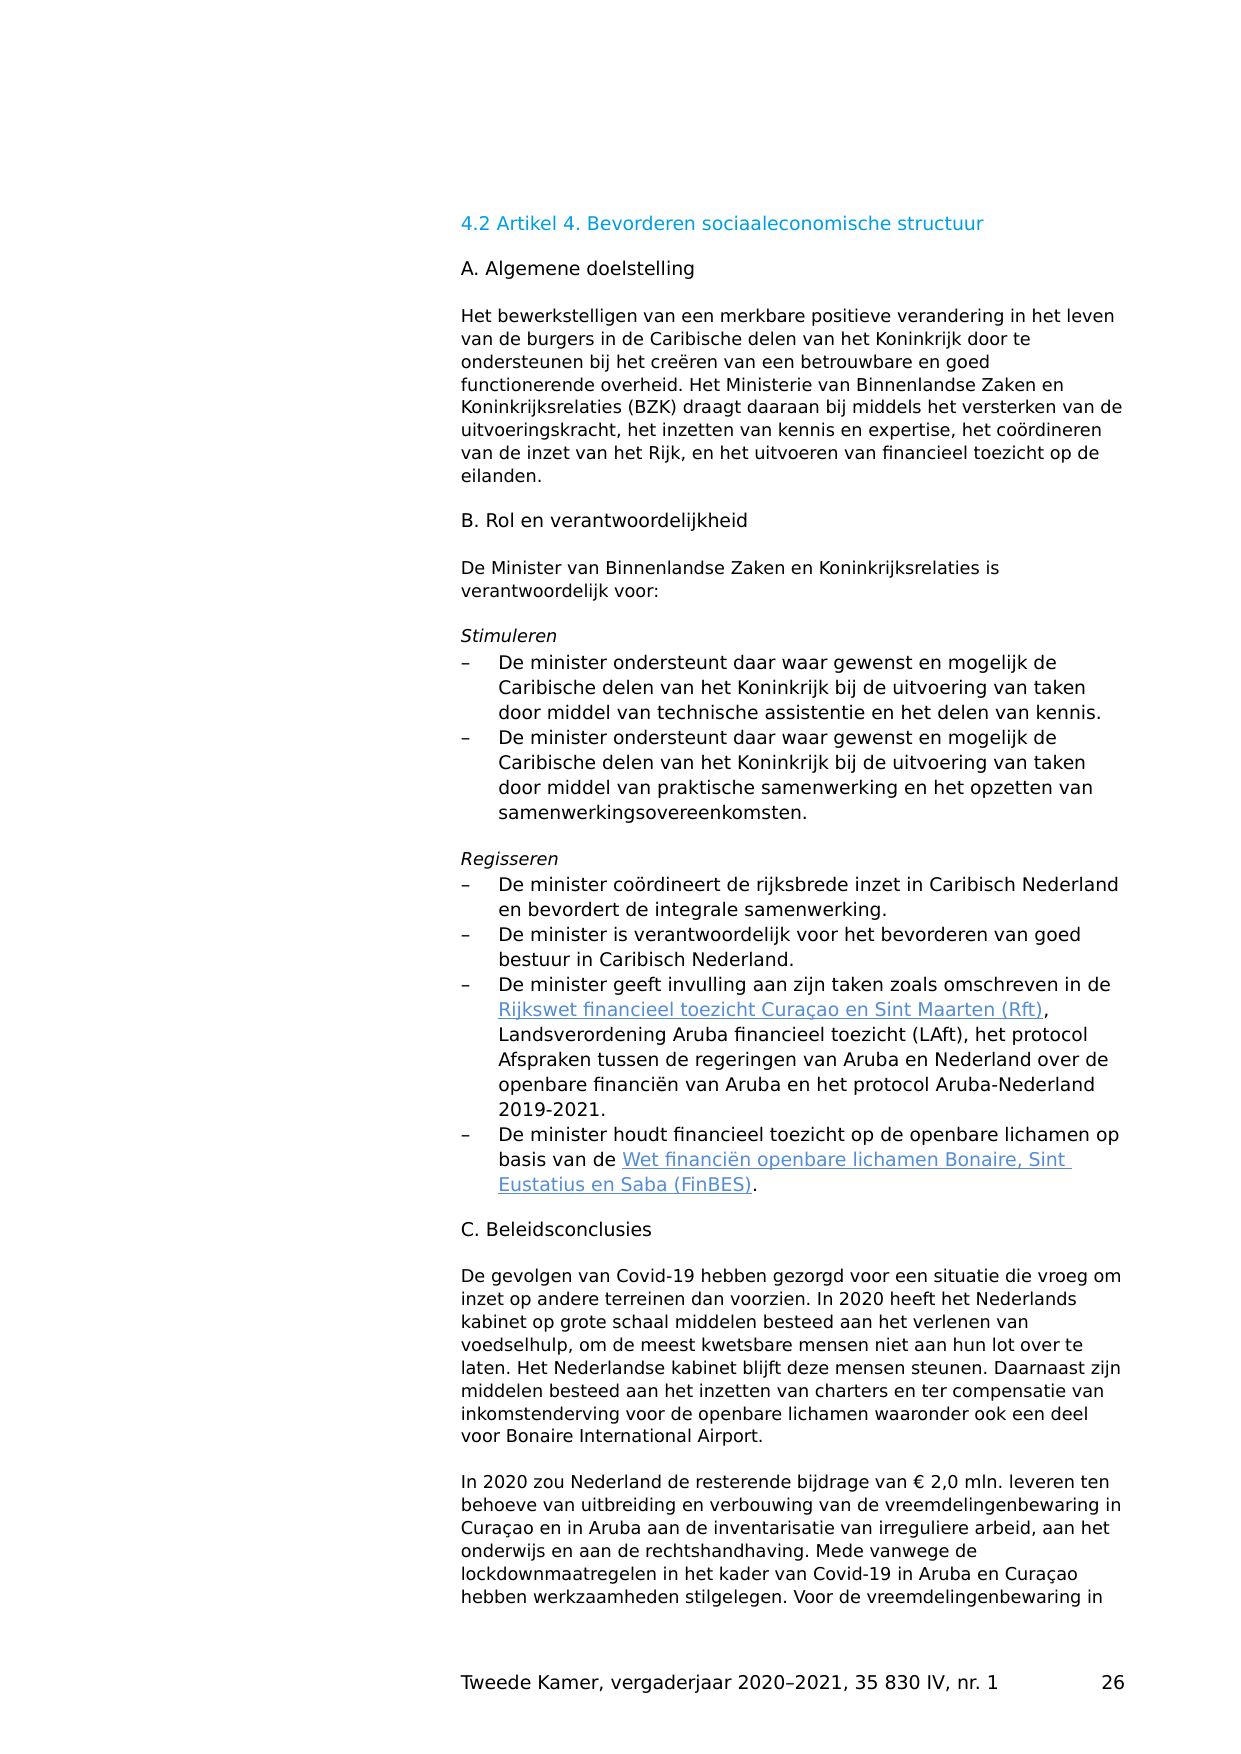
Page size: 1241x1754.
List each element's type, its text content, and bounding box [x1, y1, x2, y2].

text De gevolgen van Covid-19 hebben gezorgd voor een situatie die vroeg om inzet op andere terreinen dan voorzien. In 2020 heeft het Nederlands kabinet op grote schaal middelen besteed aan het verlenen van voedselhulp, om de meest kwetsbare mensen niet aan hun lot over te laten. Het Nederlandse kabinet blijft deze mensen steunen. Daarnaast zijn middelen besteed aan het inzetten van charters en ter compensatie van inkomstenderving voor de openbare lichamen waaronder ook een deel voor Bonaire International Airport. [461, 1264, 1125, 1447]
text Stimuleren [461, 624, 1125, 647]
text Het bewerkstelligen van een merkbare positieve verandering in het leven van de burgers in de Caribische delen van het Koninkrijk door te ondersteunen bij het creëren van een betrouwbare en goed functionerende overheid. Het Ministerie van Binnenlandse Zaken en Koninkrijksrelaties (BZK) draagt daaraan bij middels het versterken van de uitvoeringskracht, het inzetten van kennis en expertise, het coördineren van de inzet van het Rijk, en het uitvoeren van financieel toezicht op de eilanden. [461, 304, 1125, 487]
title 4.2 Artikel 4. Bevorderen sociaaleconomische structuur [461, 213, 1125, 235]
title A. Algemene doelstelling [461, 258, 1125, 280]
list De minister ondersteunt daar waar gewenst en mogelijk de Caribische delen van het Koninkrijk bij de uitvoering van taken door middel van praktische samenwerking en het opzetten van samenwerkingsovereenkomsten. [461, 724, 1125, 824]
list De minister is verantwoordelijk voor het bevorderen van goed bestuur in Caribisch Nederland. [461, 922, 1125, 972]
list De minister ondersteunt daar waar gewenst en mogelijk de Caribische delen van het Koninkrijk bij de uitvoering van taken door middel van technische assistentie en het delen van kennis. [461, 649, 1125, 724]
list De minister houdt financieel toezicht op de openbare lichamen op basis van de Wet financiën openbare lichamen Bonaire, Sint Eustatius en Saba (FinBES). [461, 1122, 1125, 1197]
text Regisseren [461, 847, 1125, 869]
text De Minister van Binnenlandse Zaken en Koninkrijksrelaties is verantwoordelijk voor: [461, 556, 1125, 602]
title B. Rol en verantwoordelijkheid [461, 510, 1125, 532]
list De minister geeft invulling aan zijn taken zoals omschreven in de Rijkswet financieel toezicht Curaçao en Sint Maarten (Rft), Landsverordening Aruba financieel toezicht (LAft), het protocol Afspraken tussen de regeringen van Aruba en Nederland over de openbare financiën van Aruba en het protocol Aruba-Nederland 2019-2021. [461, 972, 1125, 1122]
text In 2020 zou Nederland de resterende bijdrage van € 2,0 mln. leveren ten behoeve van uitbreiding en verbouwing van de vreemdelingenbewaring in Curaçao en in Aruba aan de inventarisatie van irreguliere arbeid, aan het onderwijs en aan de rechtshandhaving. Mede vanwege de lockdownmaatregelen in het kader van Covid-19 in Aruba en Curaçao hebben werkzaamheden stilgelegen. Voor de vreemdelingenbewaring in [461, 1470, 1125, 1608]
list De minister coördineert de rijksbrede inzet in Caribisch Nederland en bevordert de integrale samenwerking. [461, 872, 1125, 922]
title C. Beleidsconclusies [461, 1218, 1125, 1241]
